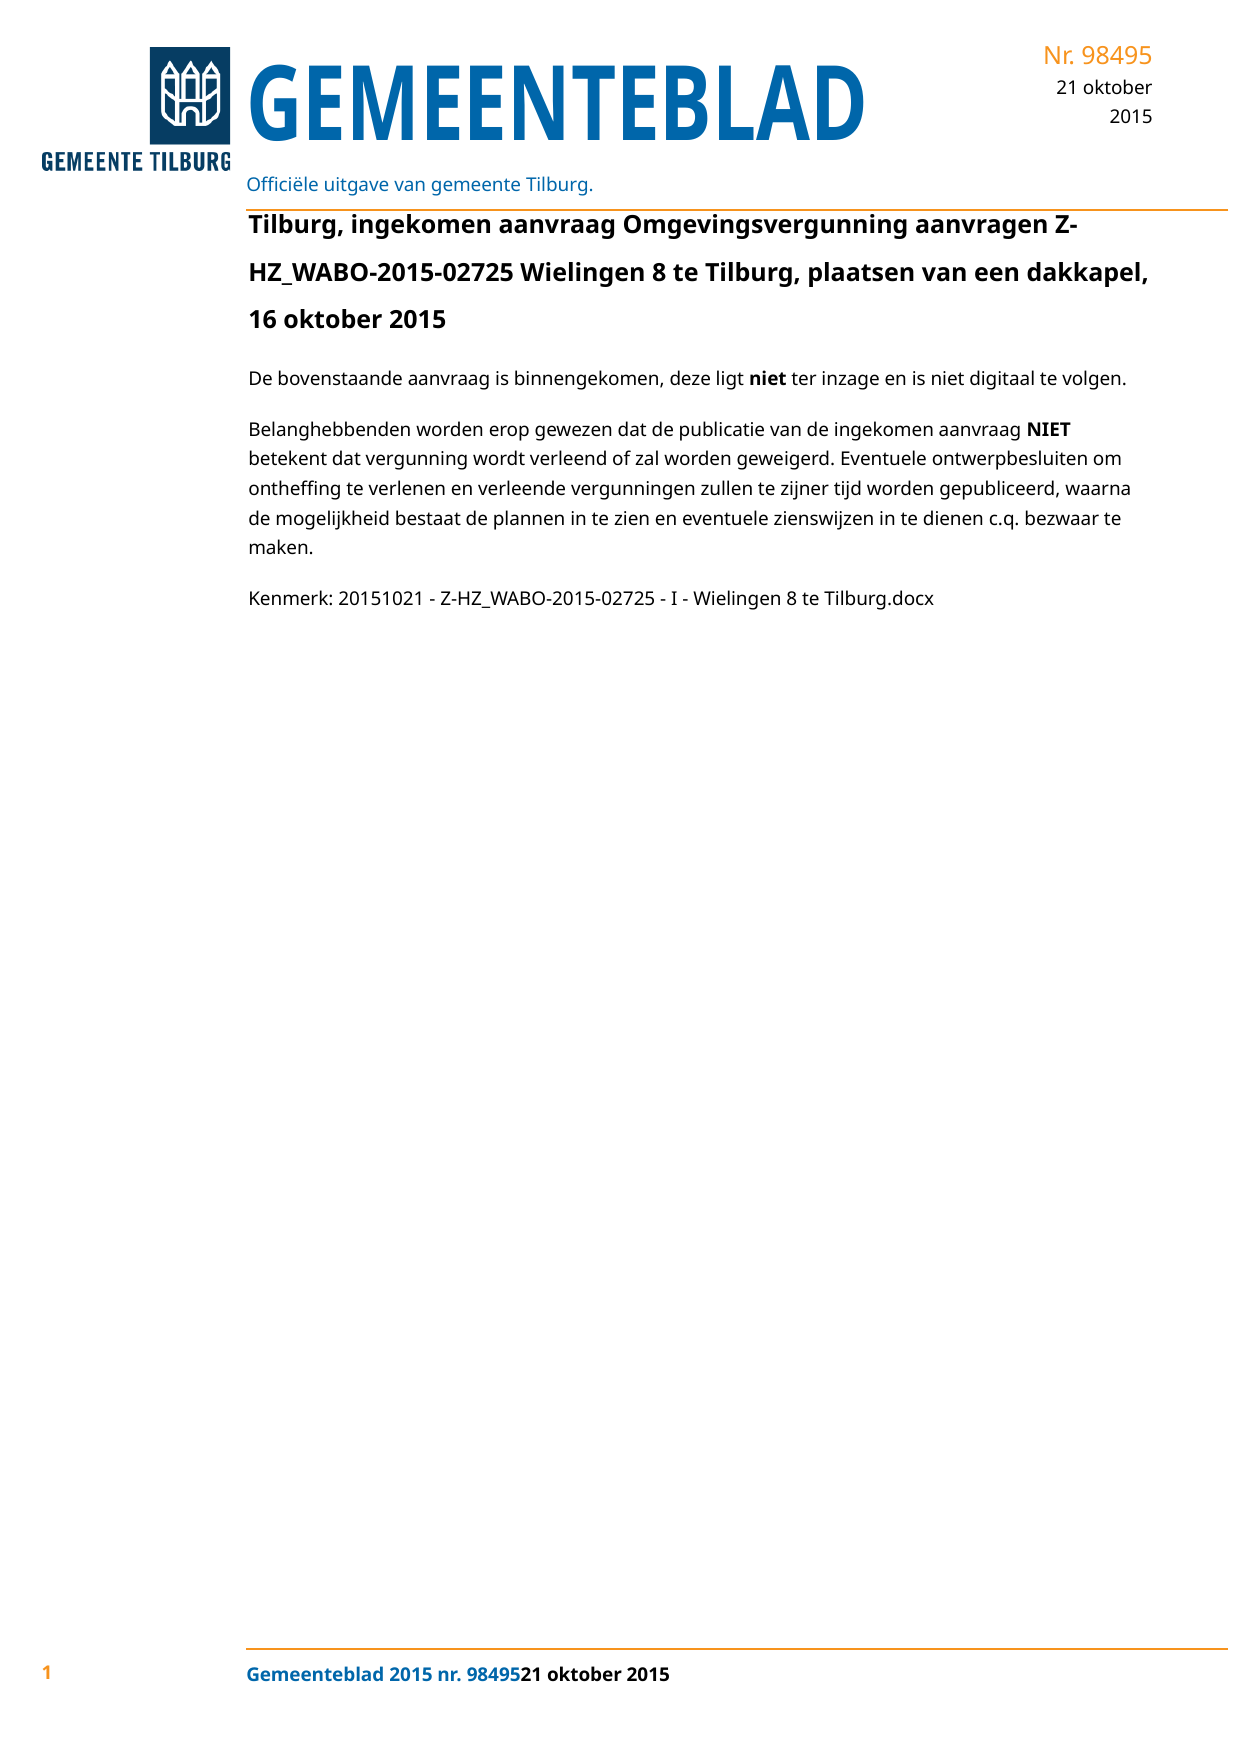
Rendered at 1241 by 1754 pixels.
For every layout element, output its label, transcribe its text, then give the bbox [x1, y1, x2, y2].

text De bovenstaande aanvraag is binnengekomen, deze ligt niet ter inzage en is niet digitaal te volgen. [248, 366, 1152, 391]
text Tilburg, ingekomen aanvraag Omgevingsvergunning aanvragen Z-HZ_WABO-2015-02725 Wielingen 8 te Tilburg, plaatsen van een dakkapel, 16 oktober 2015 [248, 211, 1152, 336]
picture [41, 47, 231, 172]
text Belanghebbenden worden erop gewezen dat de publicatie van de ingekomen aanvraag NIET betekent dat vergunning wordt verleend of zal worden geweigerd. Eventuele ontwerpbesluiten om ontheffing te verlenen en verleende vergunningen zullen te zijner tijd worden gepubliceerd, waarna de mogelijkheid bestaat de plannen in te zien en eventuele zienswijzen in te dienen c.q. bezwaar te maken. [248, 416, 1152, 560]
text Kenmerk: 20151021 - Z-HZ_WABO-2015-02725 - I - Wielingen 8 te Tilburg.docx [248, 585, 1152, 610]
